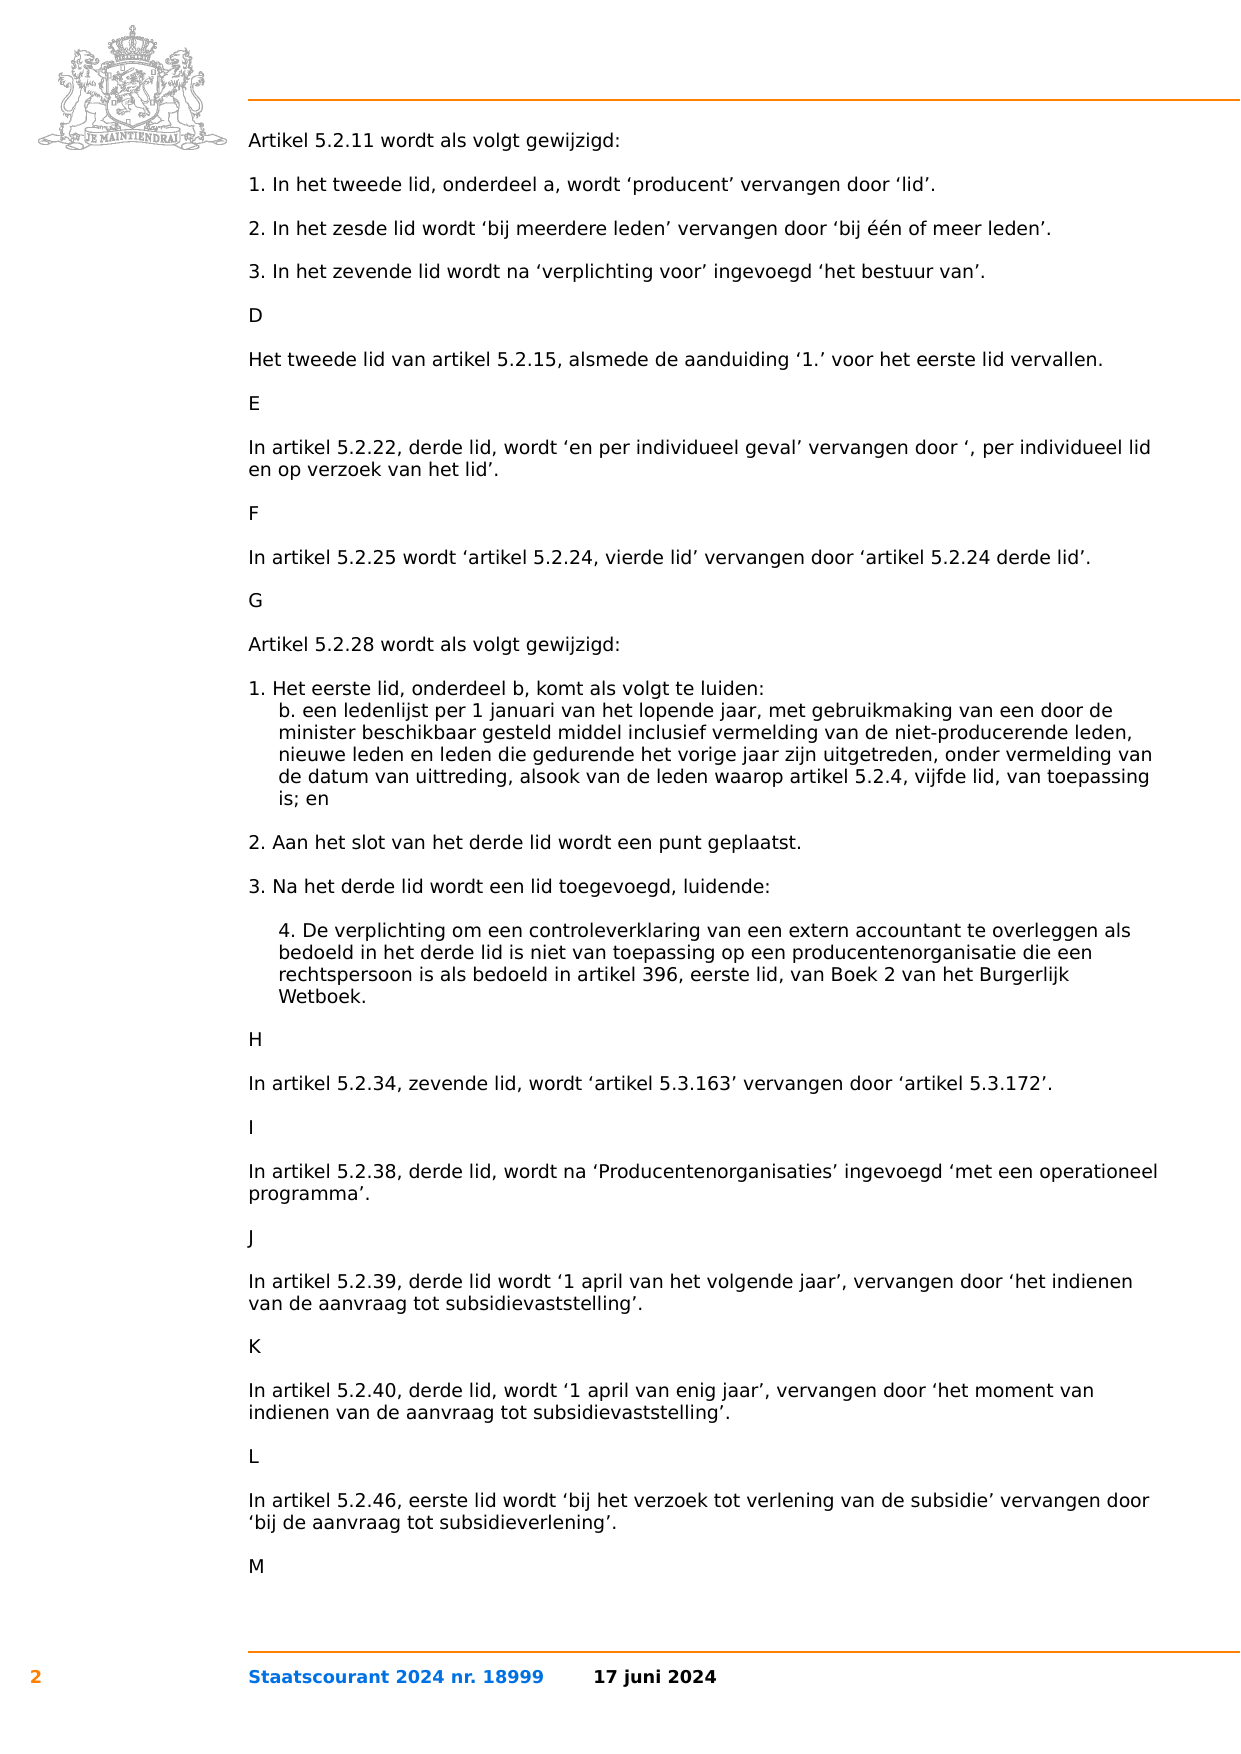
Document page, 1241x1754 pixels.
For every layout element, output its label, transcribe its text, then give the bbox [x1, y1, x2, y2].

text 4. De verplichting om een controleverklaring van een extern accountant te overleggen als bedoeld in het derde lid is niet van toepassing op een producentenorganisatie die een rechtspersoon is als bedoeld in artikel 396, eerste lid, van Boek 2 van het Burgerlijk Wetboek. [278, 919, 1163, 1007]
text D [248, 305, 1163, 327]
text In artikel 5.2.38, derde lid, wordt na ‘Producentenorganisaties’ ingevoegd ‘met een operationeel programma’. [248, 1161, 1163, 1205]
picture [38, 25, 227, 150]
text In artikel 5.2.34, zevende lid, wordt ‘artikel 5.3.163’ vervangen door ‘artikel 5.3.172’. [248, 1073, 1163, 1095]
text Het tweede lid van artikel 5.2.15, alsmede de aanduiding ‘1.’ voor het eerste lid vervallen. [248, 349, 1163, 371]
text 2. Aan het slot van het derde lid wordt een punt geplaatst. [248, 832, 1163, 854]
text 3. Na het derde lid wordt een lid toegevoegd, luidende: [248, 876, 1163, 898]
text 1. In het tweede lid, onderdeel a, wordt ‘producent’ vervangen door ‘lid’. [248, 174, 1163, 196]
text G [248, 590, 1163, 612]
text J [248, 1227, 1163, 1249]
text 2. In het zesde lid wordt ‘bij meerdere leden’ vervangen door ‘bij één of meer leden’. [248, 218, 1163, 239]
text K [248, 1336, 1163, 1358]
text I [248, 1117, 1163, 1139]
text F [248, 503, 1163, 525]
text 1. Het eerste lid, onderdeel b, komt als volgt te luiden: [248, 678, 1163, 700]
text b. een ledenlijst per 1 januari van het lopende jaar, met gebruikmaking van een door de minister beschikbaar gesteld middel inclusief vermelding van de niet-producerende leden, nieuwe leden en leden die gedurende het vorige jaar zijn uitgetreden, onder vermelding van de datum van uittreding, alsook van de leden waarop artikel 5.2.4, vijfde lid, van toepassing is; en [278, 700, 1163, 810]
text In artikel 5.2.22, derde lid, wordt ‘en per individueel geval’ vervangen door ‘, per individueel lid en op verzoek van het lid’. [248, 437, 1163, 481]
text L [248, 1446, 1163, 1468]
text In artikel 5.2.46, eerste lid wordt ‘bij het verzoek tot verlening van de subsidie’ vervangen door ‘bij de aanvraag tot subsidieverlening’. [248, 1490, 1163, 1534]
text In artikel 5.2.25 wordt ‘artikel 5.2.24, vierde lid’ vervangen door ‘artikel 5.2.24 derde lid’. [248, 547, 1163, 568]
text M [248, 1556, 1163, 1578]
text Artikel 5.2.11 wordt als volgt gewijzigd: [248, 130, 1163, 152]
text Artikel 5.2.28 wordt als volgt gewijzigd: [248, 634, 1163, 656]
text H [248, 1029, 1163, 1051]
text E [248, 393, 1163, 415]
text 3. In het zevende lid wordt na ‘verplichting voor’ ingevoegd ‘het bestuur van’. [248, 261, 1163, 283]
text In artikel 5.2.40, derde lid, wordt ‘1 april van enig jaar’, vervangen door ‘het moment van indienen van de aanvraag tot subsidievaststelling’. [248, 1380, 1163, 1424]
text In artikel 5.2.39, derde lid wordt ‘1 april van het volgende jaar’, vervangen door ‘het indienen van de aanvraag tot subsidievaststelling’. [248, 1271, 1163, 1314]
